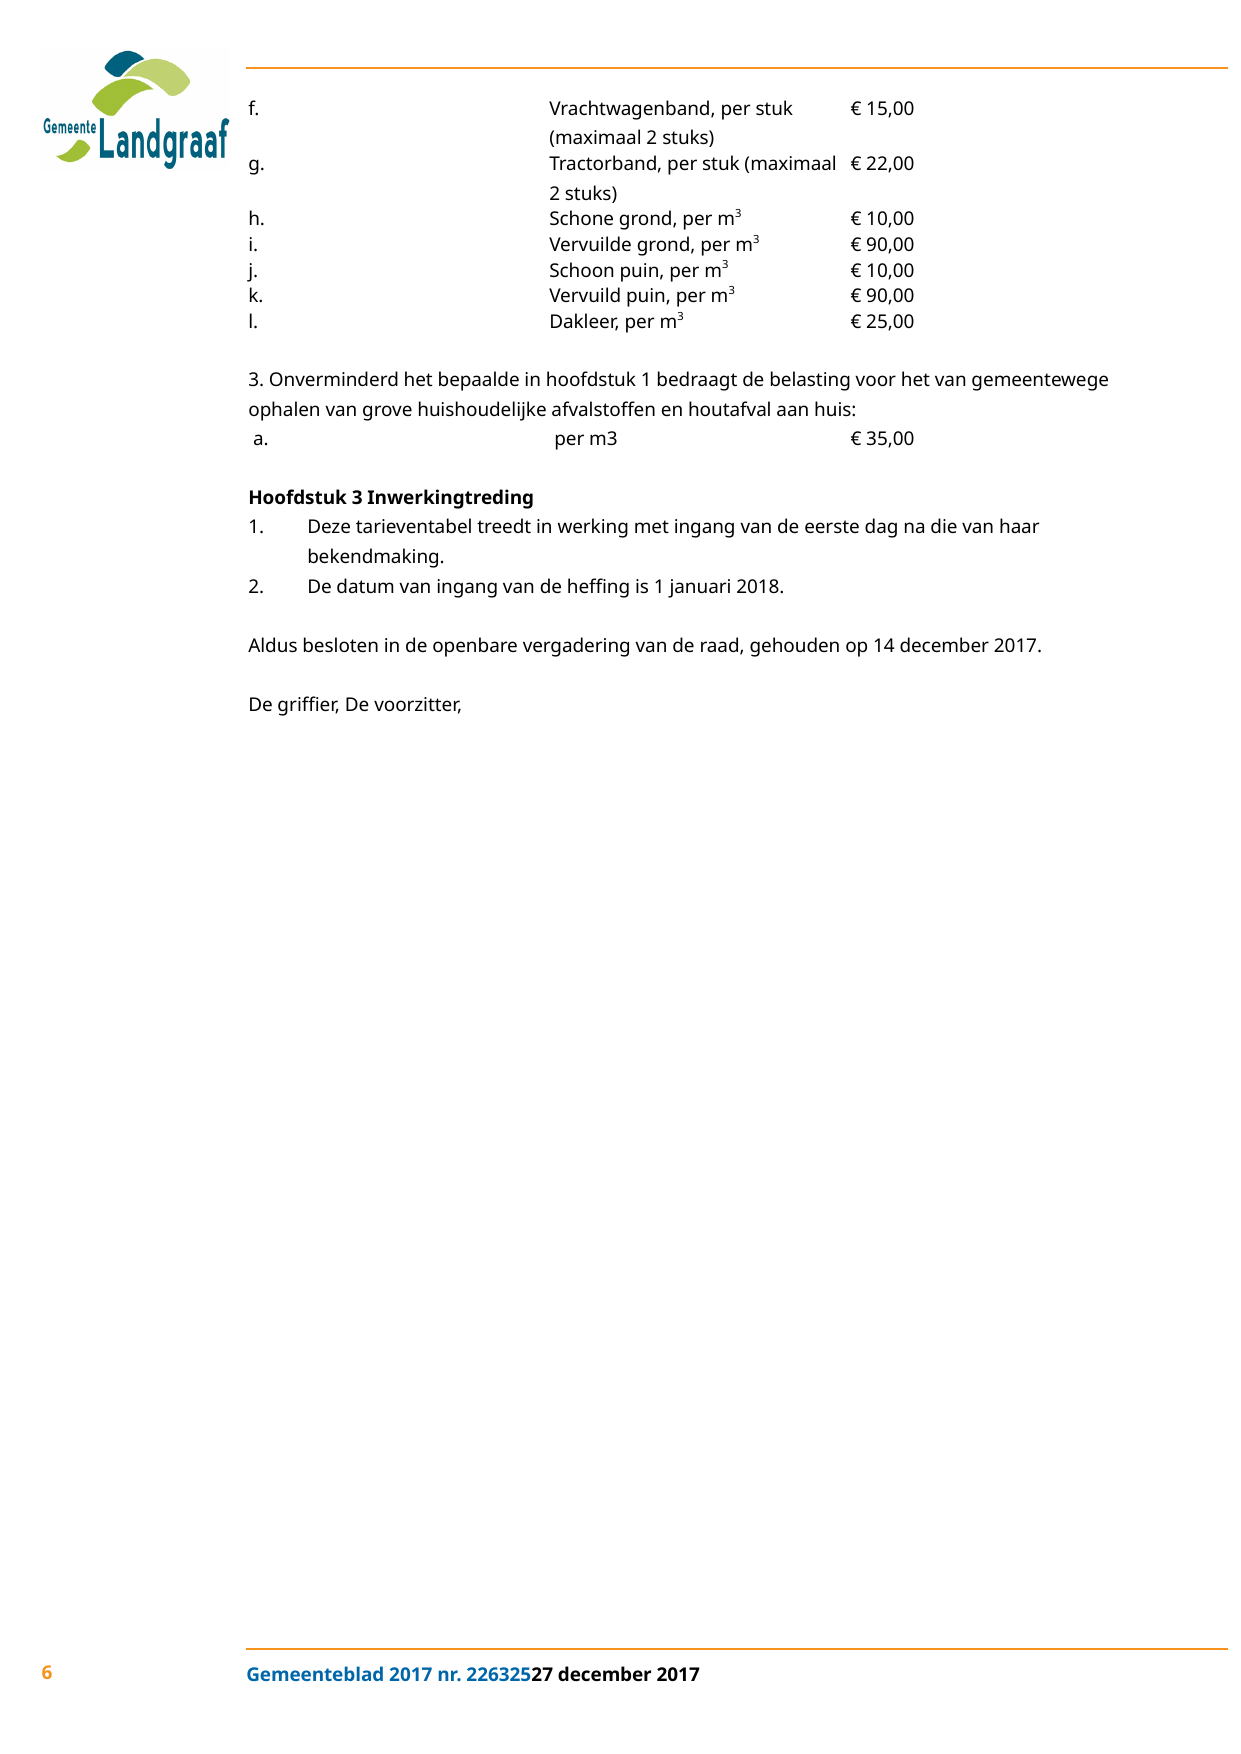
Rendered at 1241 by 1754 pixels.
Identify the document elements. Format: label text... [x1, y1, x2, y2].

table_cell k. [248, 283, 549, 308]
table_header [248, 338, 1152, 363]
table_cell € 25,00 [850, 308, 1152, 334]
table_cell j. [248, 257, 549, 283]
table_cell g. [248, 150, 549, 205]
table_cell h. [248, 205, 549, 231]
table_cell l. [248, 308, 549, 334]
table_cell € 10,00 [850, 205, 1152, 231]
table_cell € 22,00 [850, 150, 1152, 205]
table_cell € 15,00 [850, 95, 1152, 150]
table_cell i. [248, 231, 549, 257]
text 3. Onverminderd het bepaalde in hoofdstuk 1 bedraagt de belasting voor het van gemeentewege ophalen van grove huishoudelijke afvalstoffen en houtafval aan huis: [248, 366, 1152, 422]
table_cell € 90,00 [850, 283, 1152, 308]
table_cell € 10,00 [850, 257, 1152, 283]
table_cell Vrachtwagenband, per stuk (maximaal 2 stuks) [549, 95, 850, 150]
text Hoofdstuk 3 Inwerkingtreding [248, 484, 1152, 510]
table_header € 35,00 [850, 426, 1152, 451]
table_header a. [248, 426, 549, 451]
text De griffier, De voorzitter, [248, 691, 1152, 717]
table_cell Dakleer, per m3 [549, 308, 850, 334]
picture [41, 47, 231, 172]
table_cell Tractorband, per stuk (maximaal 2 stuks) [549, 150, 850, 205]
text Aldus besloten in de openbare vergadering van de raad, gehouden op 14 december 2017. [248, 632, 1152, 658]
table_cell Schone grond, per m3 [549, 205, 850, 231]
list De datum van ingang van de heffing is 1 januari 2018. [248, 573, 1152, 599]
table_cell f. [248, 95, 549, 150]
table_cell € 90,00 [850, 231, 1152, 257]
table_header per m3 [549, 426, 850, 451]
list Deze tarieventabel treedt in werking met ingang van de eerste dag na die van haar bekendmaking. [248, 514, 1152, 569]
table_cell Schoon puin, per m3 [549, 257, 850, 283]
table_cell Vervuilde grond, per m3 [549, 231, 850, 257]
table_cell Vervuild puin, per m3 [549, 283, 850, 308]
